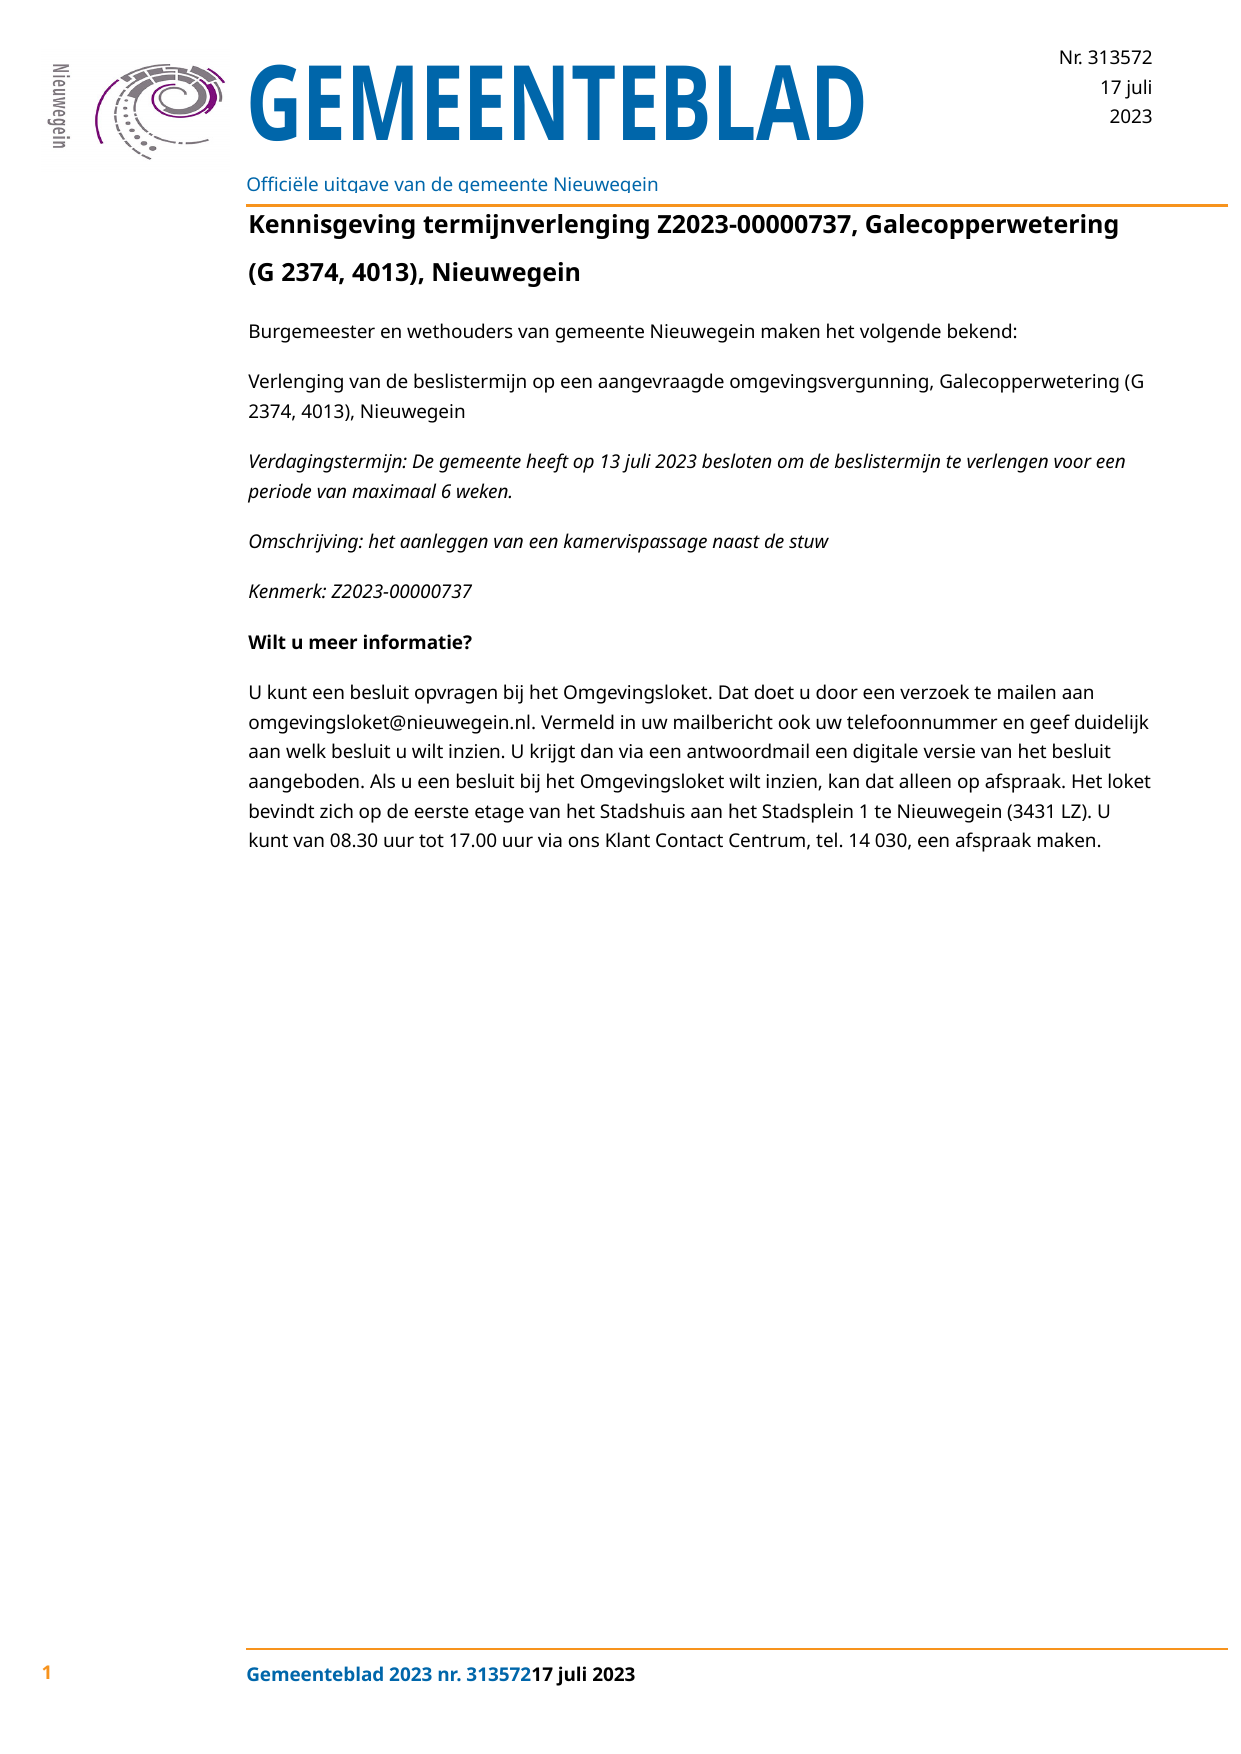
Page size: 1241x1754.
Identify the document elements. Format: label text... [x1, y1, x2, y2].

text Kenmerk: Z2023-00000737 [248, 579, 1152, 604]
picture [41, 47, 231, 172]
text Wilt u meer informatie? [248, 629, 1152, 655]
text U kunt een besluit opvragen bij het Omgevingsloket. Dat doet u door een verzoek te mailen aan omgevingsloket@nieuwegein.nl. Vermeld in uw mailbericht ook uw telefoonnummer en geef duidelijk aan welk besluit u wilt inzien. U krijgt dan via een antwoordmail een digitale versie van het besluit aangeboden. Als u een besluit bij het Omgevingsloket wilt inzien, kan dat alleen op afspraak. Het loket bevindt zich op de eerste etage van het Stadshuis aan het Stadsplein 1 te Nieuwegein (3431 LZ). U kunt van 08.30 uur tot 17.00 uur via ons Klant Contact Centrum, tel. 14 030, een afspraak maken. [248, 679, 1152, 853]
text Verlenging van de beslistermijn op een aangevraagde omgevingsvergunning, Galecopperwetering (G 2374, 4013), Nieuwegein [248, 368, 1152, 424]
text Burgemeester en wethouders van gemeente Nieuwegein maken het volgende bekend: [248, 318, 1152, 344]
text Verdagingstermijn: De gemeente heeft op 13 juli 2023 besloten om de beslistermijn te verlengen voor een periode van maximaal 6 weken. [248, 448, 1152, 504]
text Omschrijving: het aanleggen van een kamervispassage naast de stuw [248, 528, 1152, 554]
text Kennisgeving termijnverlenging Z2023-00000737, Galecopperwetering (G 2374, 4013), Nieuwegein [248, 207, 1152, 288]
